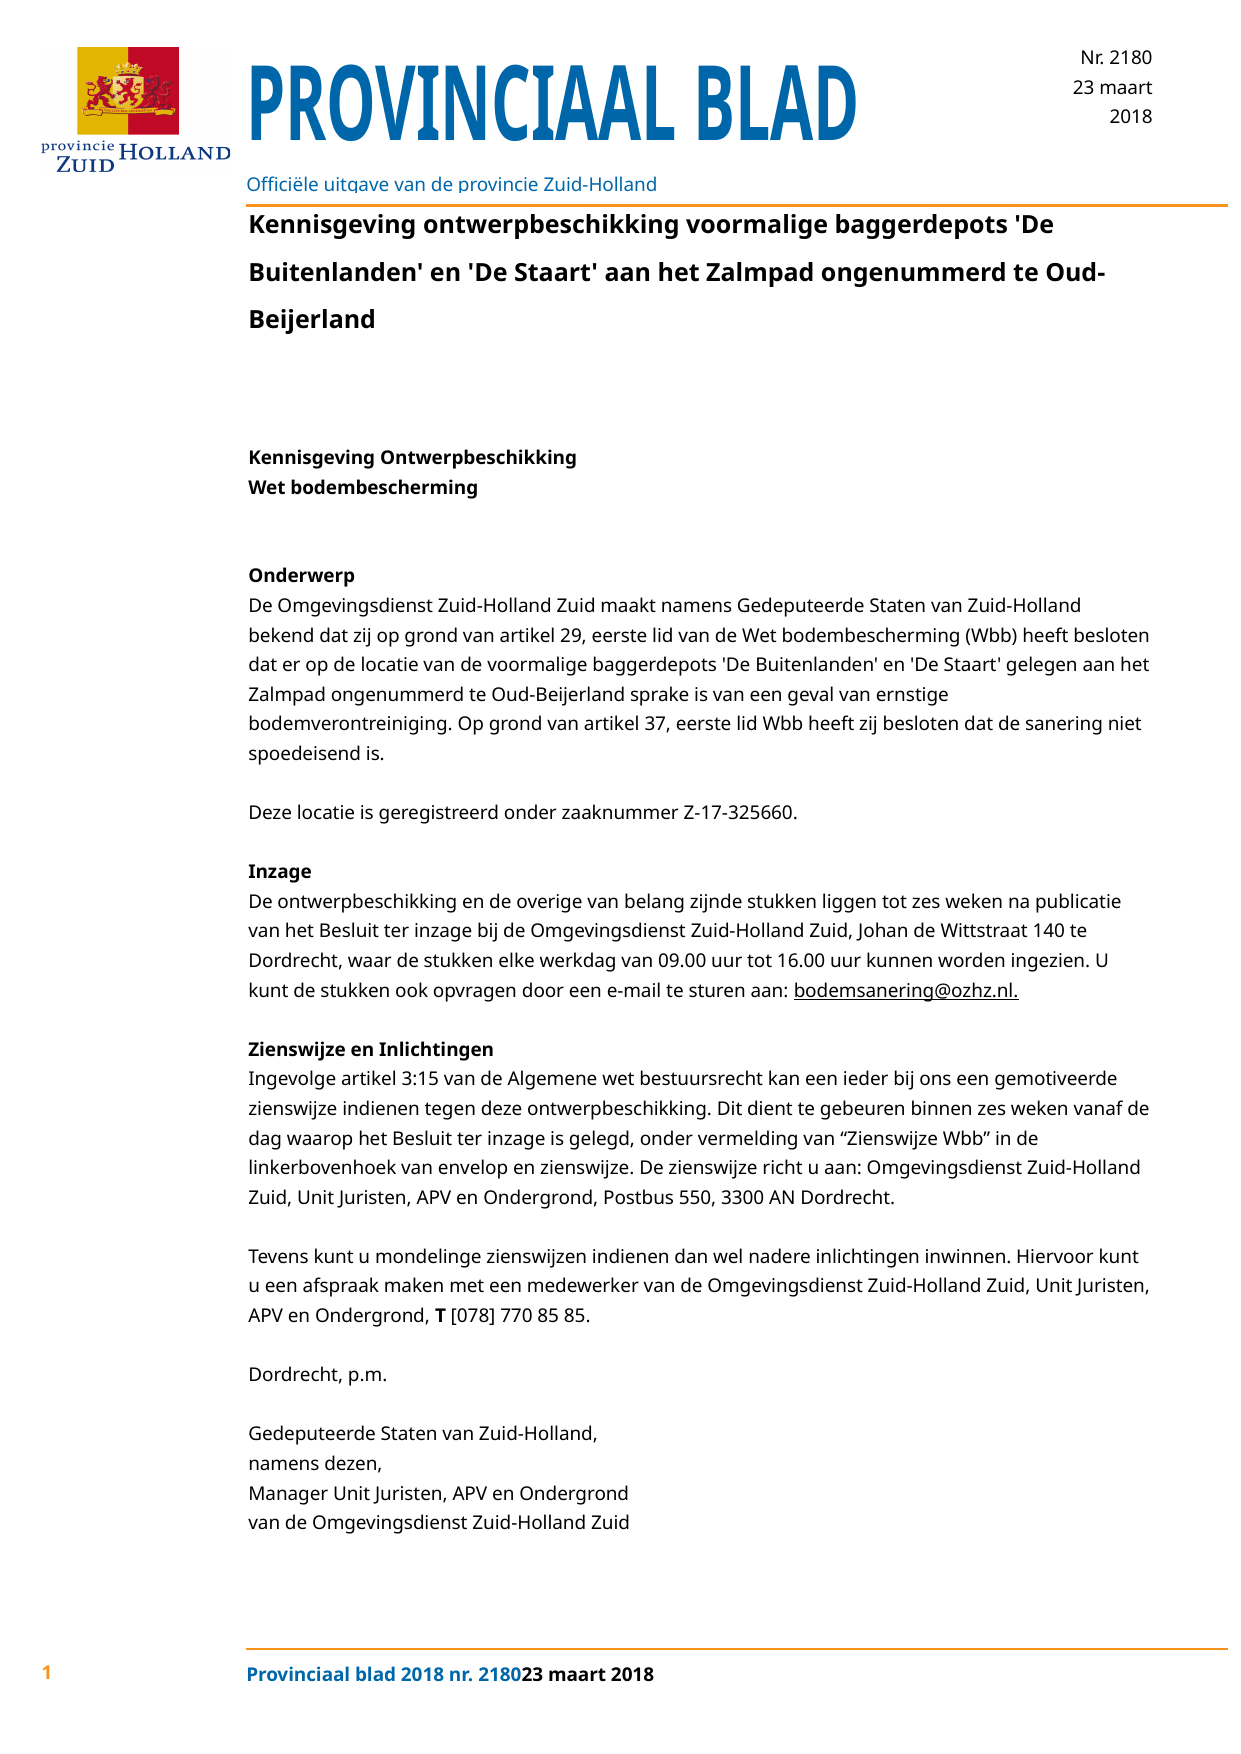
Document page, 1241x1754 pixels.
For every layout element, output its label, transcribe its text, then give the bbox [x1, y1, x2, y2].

text van de Omgevingsdienst Zuid-Holland Zuid [248, 1509, 1152, 1535]
text Kennisgeving Ontwerpbeschikking [248, 444, 1152, 470]
text Gedeputeerde Staten van Zuid-Holland, [248, 1421, 1152, 1446]
text Inzage [248, 858, 1152, 884]
text Zienswijze en Inlichtingen [248, 1036, 1152, 1062]
text Tevens kunt u mondelinge zienswijzen indienen dan wel nadere inlichtingen inwinnen. Hiervoor kunt u een afspraak maken met een medewerker van de Omgevingsdienst Zuid-Holland Zuid, Unit Juristen, APV en Ondergrond, T [078] 770 85 85. [248, 1243, 1152, 1328]
text Ingevolge artikel 3:15 van de Algemene wet bestuursrecht kan een ieder bij ons een gemotiveerde zienswijze indienen tegen deze ontwerpbeschikking. Dit dient te gebeuren binnen zes weken vanaf de dag waarop het Besluit ter inzage is gelegd, onder vermelding van “Zienswijze Wbb” in de linkerbovenhoek van envelop en zienswijze. De zienswijze richt u aan: Omgevingsdienst Zuid-Holland Zuid, Unit Juristen, APV en Ondergrond, Postbus 550, 3300 AN Dordrecht. [248, 1066, 1152, 1210]
picture [41, 47, 231, 172]
text namens dezen, [248, 1450, 1152, 1476]
text Onderwerp [248, 563, 1152, 588]
text Dordrecht, p.m. [248, 1361, 1152, 1387]
text De Omgevingsdienst Zuid-Holland Zuid maakt namens Gedeputeerde Staten van Zuid-Holland bekend dat zij op grond van artikel 29, eerste lid van de Wet bodembescherming (Wbb) heeft besloten dat er op de locatie van de voormalige baggerdepots 'De Buitenlanden' en 'De Staart' gelegen aan het Zalmpad ongenummerd te Oud-Beijerland sprake is van een geval van ernstige bodemverontreiniging. Op grond van artikel 37, eerste lid Wbb heeft zij besloten dat de sanering niet spoedeisend is. [248, 592, 1152, 766]
text Wet bodembescherming [248, 474, 1152, 500]
text Manager Unit Juristen, APV en Ondergrond [248, 1480, 1152, 1506]
text Kennisgeving ontwerpbeschikking voormalige baggerdepots 'De Buitenlanden' en 'De Staart' aan het Zalmpad ongenummerd te Oud-Beijerland [248, 207, 1152, 336]
text De ontwerpbeschikking en de overige van belang zijnde stukken liggen tot zes weken na publicatie van het Besluit ter inzage bij de Omgevingsdienst Zuid-Holland Zuid, Johan de Wittstraat 140 te Dordrecht, waar de stukken elke werkdag van 09.00 uur tot 16.00 uur kunnen worden ingezien. U kunt de stukken ook opvragen door een e-mail te sturen aan: bodemsanering@ozhz.nl. [248, 888, 1152, 1003]
text Deze locatie is geregistreerd onder zaaknummer Z-17-325660. [248, 799, 1152, 825]
